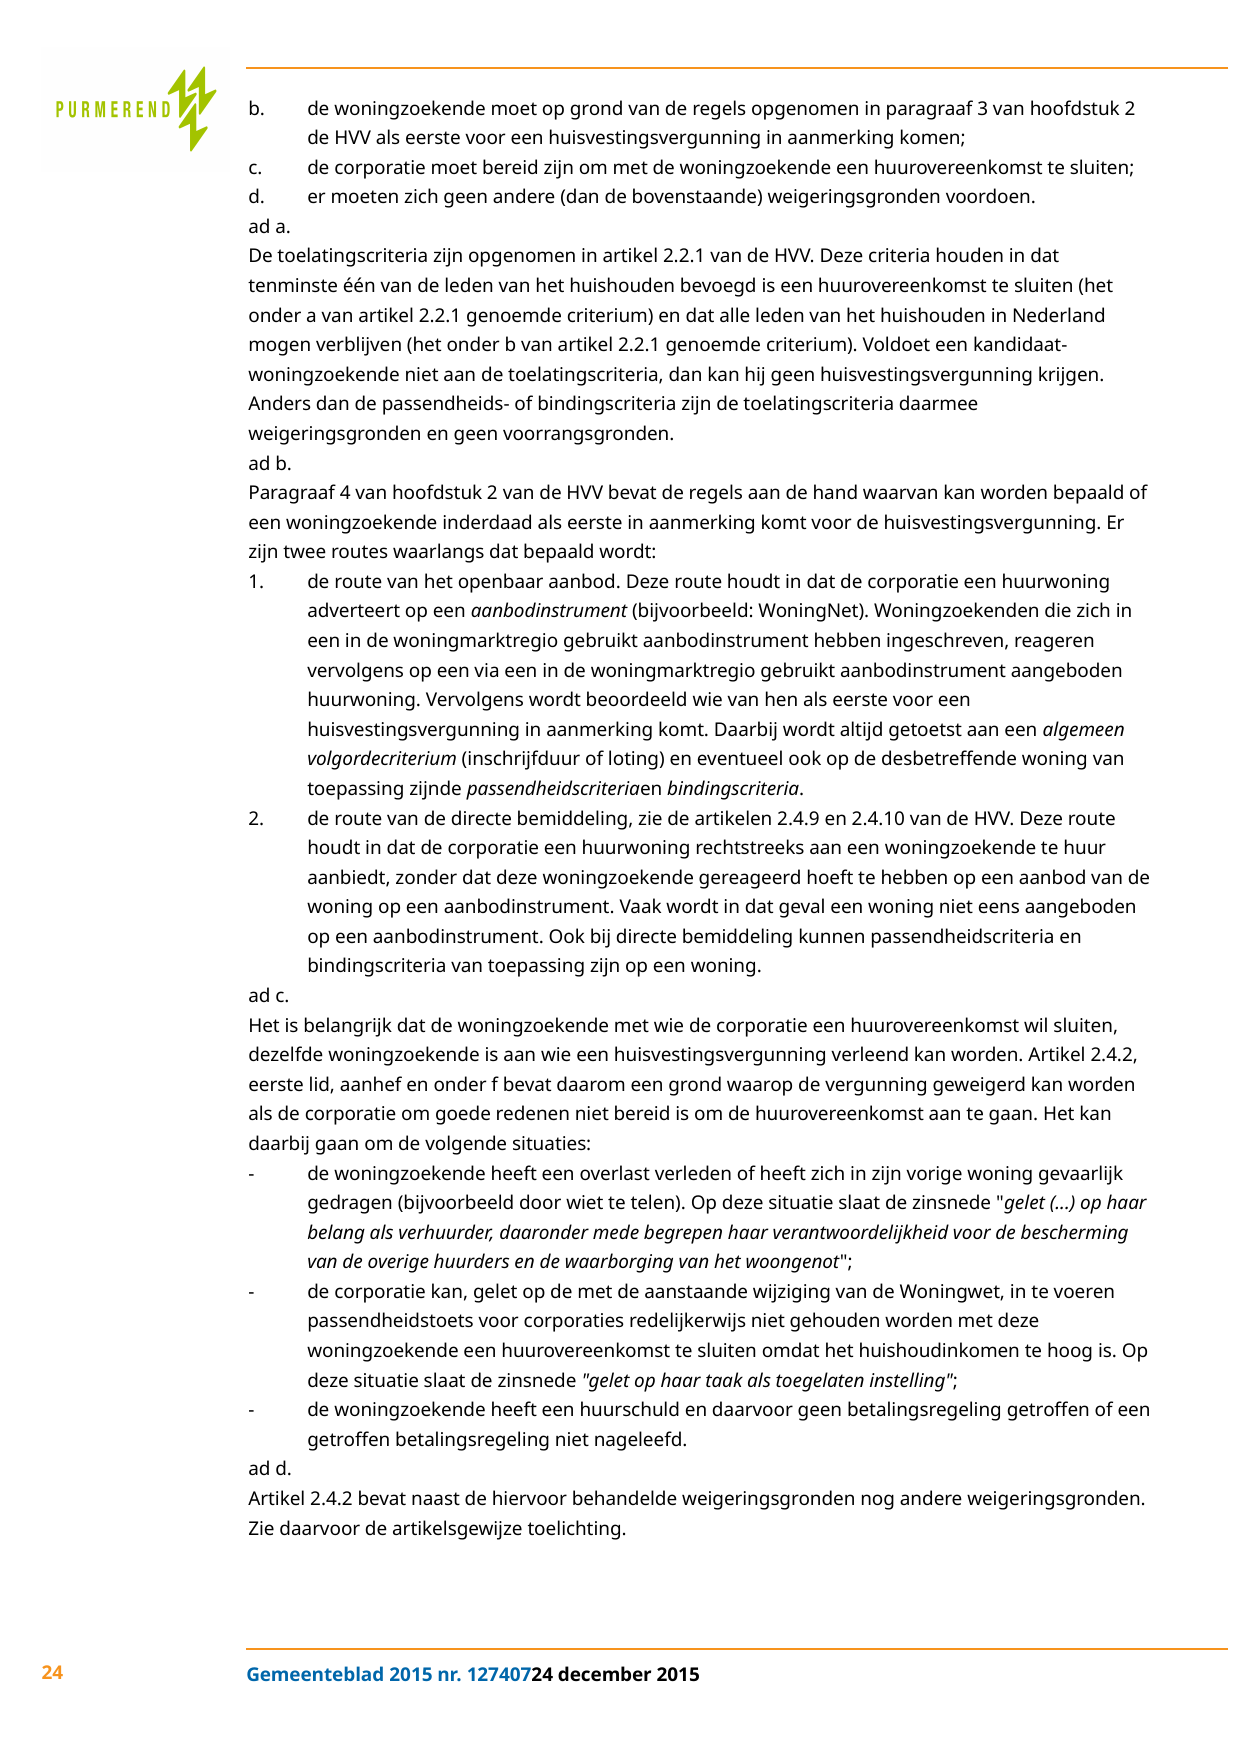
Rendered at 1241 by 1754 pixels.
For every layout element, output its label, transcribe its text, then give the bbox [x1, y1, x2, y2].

list de woningzoekende heeft een huurschuld en daarvoor geen betalingsregeling getroffen of een getroffen betalingsregeling niet nageleefd. [248, 1396, 1152, 1452]
text ad a. [248, 213, 1152, 239]
text De toelatingscriteria zijn opgenomen in artikel 2.2.1 van de HVV. Deze criteria houden in dat tenminste één van de leden van het huishouden bevoegd is een huurovereenkomst te sluiten (het onder a van artikel 2.2.1 genoemde criterium) en dat alle leden van het huishouden in Nederland mogen verblijven (het onder b van artikel 2.2.1 genoemde criterium). Voldoet een kandidaat-woningzoekende niet aan de toelatingscriteria, dan kan hij geen huisvestingsvergunning krijgen. Anders dan de passendheids- of bindingscriteria zijn de toelatingscriteria daarmee weigeringsgronden en geen voorrangsgronden. [248, 243, 1152, 446]
list de route van de directe bemiddeling, zie de artikelen 2.4.9 en 2.4.10 van de HVV. Deze route houdt in dat de corporatie een huurwoning rechtstreeks aan een woningzoekende te huur aanbiedt, zonder dat deze woningzoekende gereageerd hoeft te hebben op een aanbod van de woning op een aanbodinstrument. Vaak wordt in dat geval een woning niet eens aangeboden op een aanbodinstrument. Ook bij directe bemiddeling kunnen passendheidscriteria en bindingscriteria van toepassing zijn op een woning. [248, 805, 1152, 978]
list de corporatie kan, gelet op de met de aanstaande wijziging van de Woningwet, in te voeren passendheidstoets voor corporaties redelijkerwijs niet gehouden worden met deze woningzoekende een huurovereenkomst te sluiten omdat het huishoudinkomen te hoog is. Op deze situatie slaat de zinsnede "gelet op haar taak als toegelaten instelling"; [248, 1278, 1152, 1393]
list er moeten zich geen andere (dan de bovenstaande) weigeringsgronden voordoen. [248, 183, 1152, 209]
list de woningzoekende moet op grond van de regels opgenomen in paragraaf 3 van hoofdstuk 2 de HVV als eerste voor een huisvestingsvergunning in aanmerking komen; [248, 95, 1152, 150]
text ad c. [248, 982, 1152, 1008]
list de corporatie moet bereid zijn om met de woningzoekende een huurovereenkomst te sluiten; [248, 154, 1152, 180]
text Paragraaf 4 van hoofdstuk 2 van de HVV bevat de regels aan de hand waarvan kan worden bepaald of een woningzoekende inderdaad als eerste in aanmerking komt voor de huisvestingsvergunning. Er zijn twee routes waarlangs dat bepaald wordt: [248, 479, 1152, 564]
picture [41, 47, 231, 172]
list de woningzoekende heeft een overlast verleden of heeft zich in zijn vorige woning gevaarlijk gedragen (bijvoorbeeld door wiet te telen). Op deze situatie slaat de zinsnede "gelet (...) op haar belang als verhuurder, daaronder mede begrepen haar verantwoordelijkheid voor de bescherming van de overige huurders en de waarborging van het woongenot"; [248, 1160, 1152, 1274]
text ad d. [248, 1456, 1152, 1481]
text ad b. [248, 450, 1152, 476]
text Het is belangrijk dat de woningzoekende met wie de corporatie een huurovereenkomst wil sluiten, dezelfde woningzoekende is aan wie een huisvestingsvergunning verleend kan worden. Artikel 2.4.2, eerste lid, aanhef en onder f bevat daarom een grond waarop de vergunning geweigerd kan worden als de corporatie om goede redenen niet bereid is om de huurovereenkomst aan te gaan. Het kan daarbij gaan om de volgende situaties: [248, 1012, 1152, 1156]
text Artikel 2.4.2 bevat naast de hiervoor behandelde weigeringsgronden nog andere weigeringsgronden. Zie daarvoor de artikelsgewijze toelichting. [248, 1485, 1152, 1541]
list de route van het openbaar aanbod. Deze route houdt in dat de corporatie een huurwoning adverteert op een aanbodinstrument (bijvoorbeeld: WoningNet). Woningzoekenden die zich in een in de woningmarktregio gebruikt aanbodinstrument hebben ingeschreven, reageren vervolgens op een via een in de woningmarktregio gebruikt aanbodinstrument aangeboden huurwoning. Vervolgens wordt beoordeeld wie van hen als eerste voor een huisvestingsvergunning in aanmerking komt. Daarbij wordt altijd getoetst aan een algemeen volgordecriterium (inschrijfduur of loting) en eventueel ook op de desbetreffende woning van toepassing zijnde passendheidscriteriaen bindingscriteria. [248, 568, 1152, 801]
